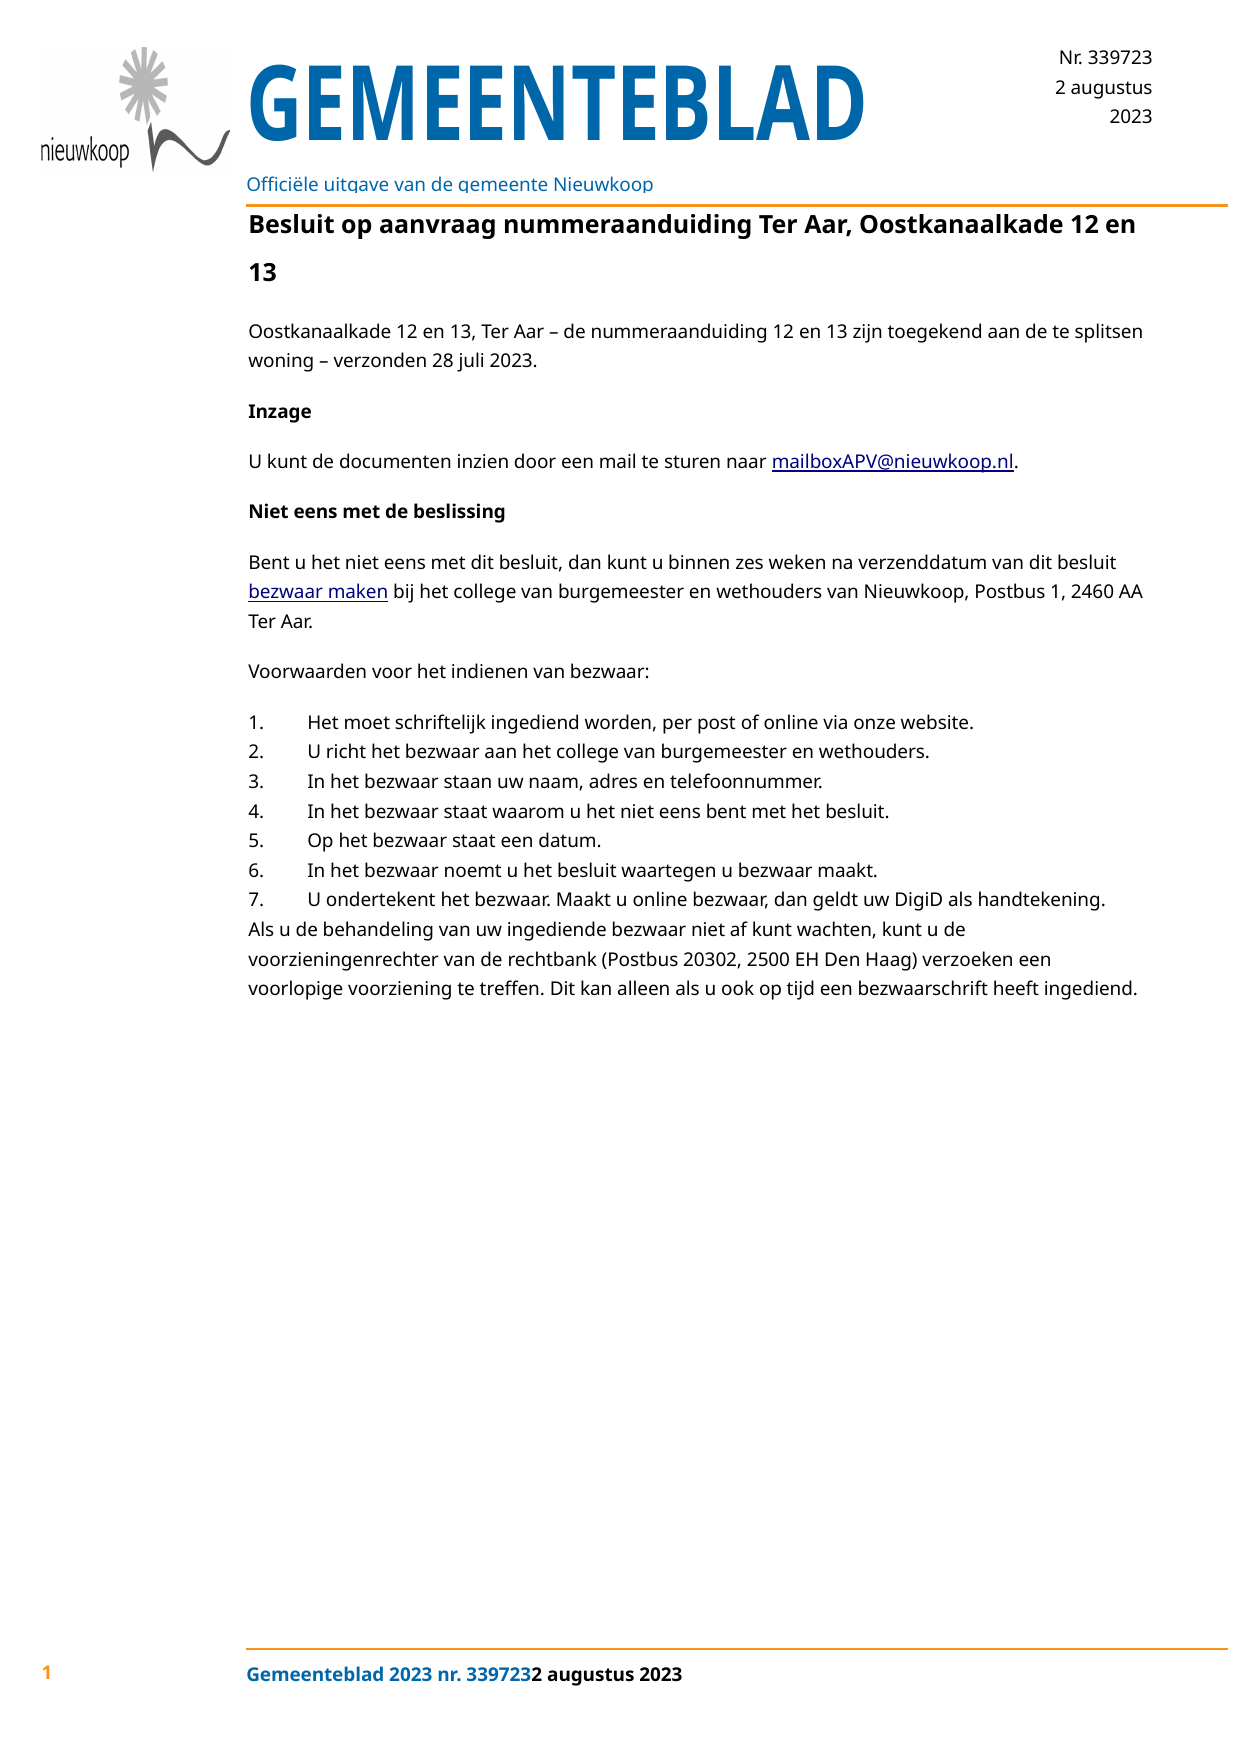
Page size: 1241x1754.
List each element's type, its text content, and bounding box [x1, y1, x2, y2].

list U ondertekent het bezwaar. Maakt u online bezwaar, dan geldt uw DigiD als handtekening. [248, 887, 1152, 912]
list Het moet schriftelijk ingediend worden, per post of online via onze website. [248, 709, 1152, 735]
text Als u de behandeling van uw ingediende bezwaar niet af kunt wachten, kunt u de voorzieningenrechter van de rechtbank (Postbus 20302, 2500 EH Den Haag) verzoeken een voorlopige voorziening te treffen. Dit kan alleen als u ook op tijd een bezwaarschrift heeft ingediend. [248, 916, 1152, 1001]
list Op het bezwaar staat een datum. [248, 827, 1152, 853]
text Inzage [248, 398, 1152, 424]
list In het bezwaar staan uw naam, adres en telefoonnummer. [248, 768, 1152, 794]
picture [41, 47, 231, 172]
text U kunt de documenten inzien door een mail te sturen naar mailboxAPV@nieuwkoop.nl. [248, 448, 1152, 474]
text Besluit op aanvraag nummeraanduiding Ter Aar, Oostkanaalkade 12 en 13 [248, 207, 1152, 288]
list In het bezwaar noemt u het besluit waartegen u bezwaar maakt. [248, 857, 1152, 883]
text Bent u het niet eens met dit besluit, dan kunt u binnen zes weken na verzenddatum van dit besluit bezwaar maken bij het college van burgemeester en wethouders van Nieuwkoop, Postbus 1, 2460 AA Ter Aar. [248, 549, 1152, 634]
text Voorwaarden voor het indienen van bezwaar: [248, 659, 1152, 684]
text Oostkanaalkade 12 en 13, Ter Aar – de nummeraanduiding 12 en 13 zijn toegekend aan de te splitsen woning – verzonden 28 juli 2023. [248, 318, 1152, 373]
list In het bezwaar staat waarom u het niet eens bent met het besluit. [248, 798, 1152, 824]
list U richt het bezwaar aan het college van burgemeester en wethouders. [248, 739, 1152, 764]
text Niet eens met de beslissing [248, 499, 1152, 524]
